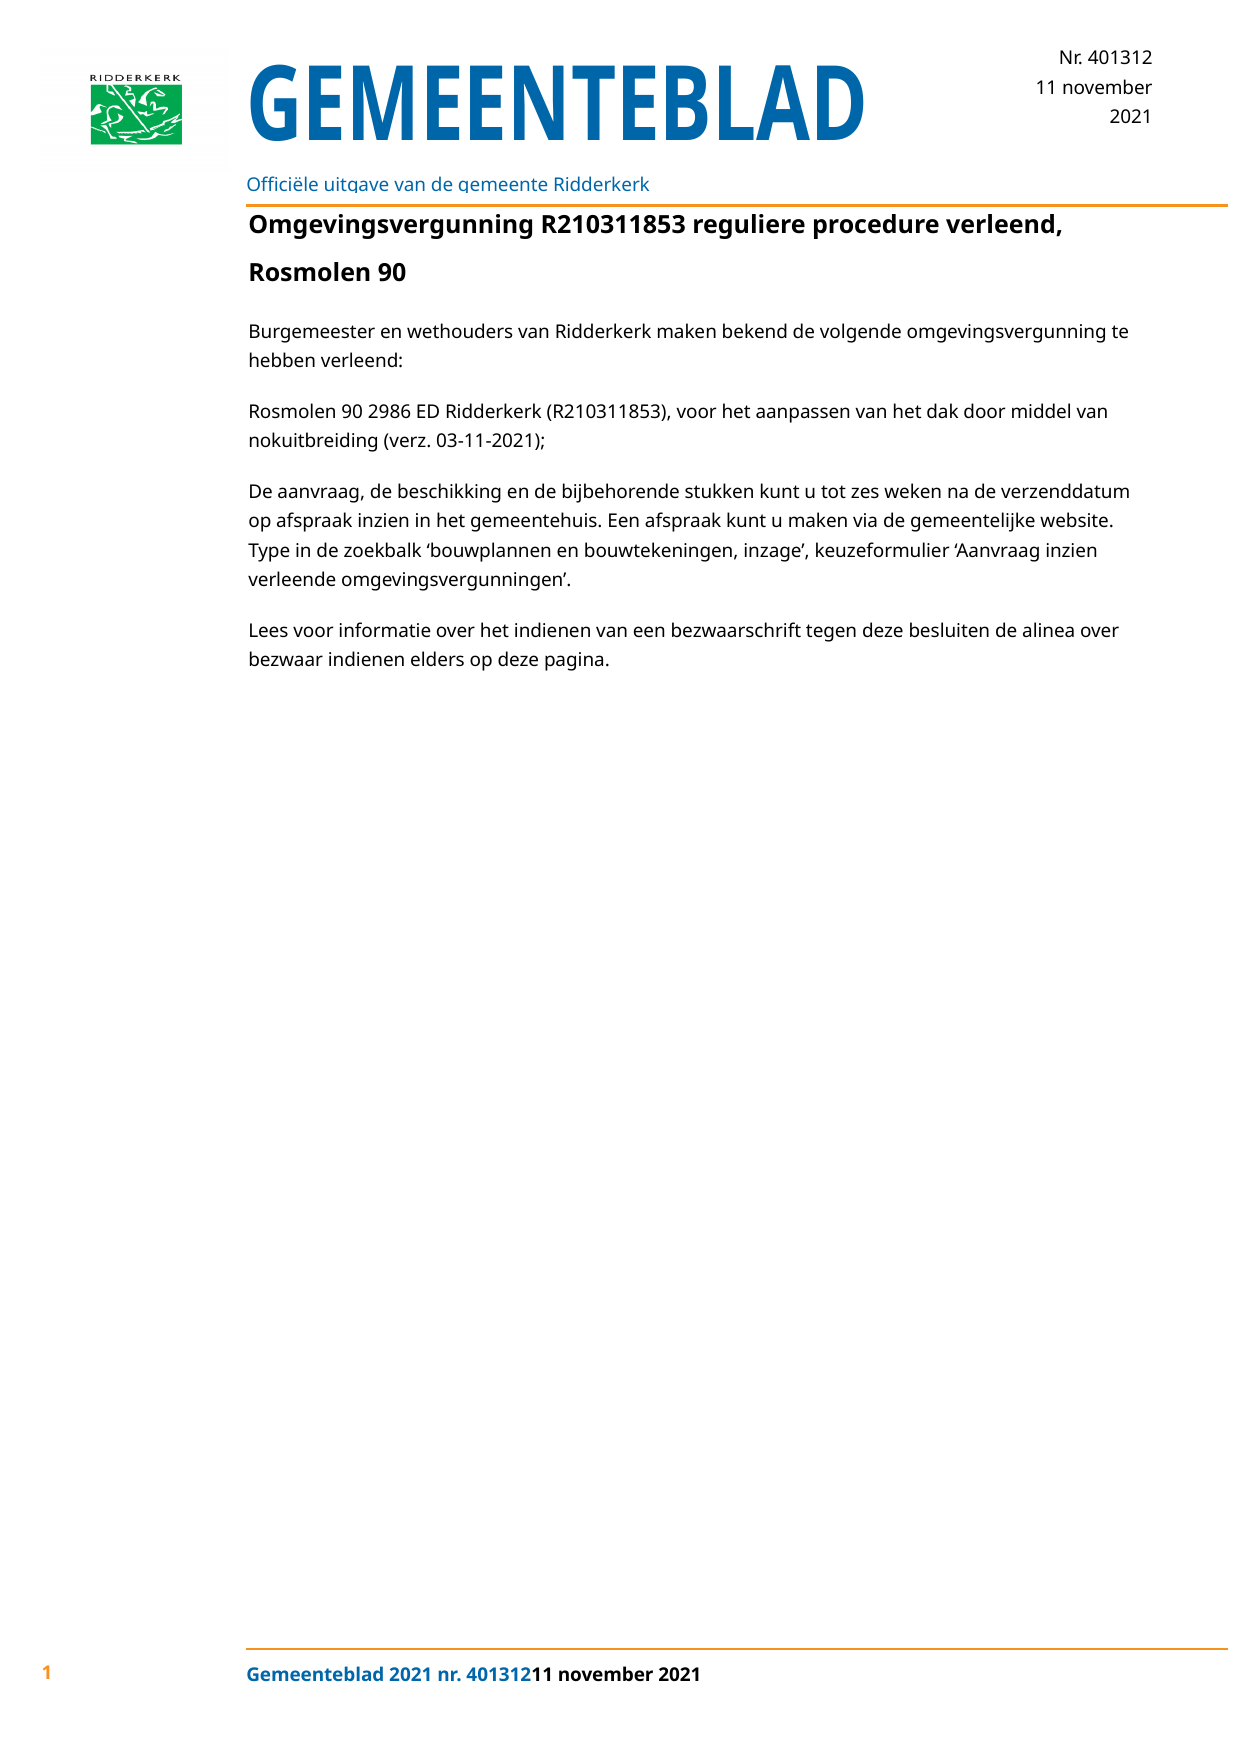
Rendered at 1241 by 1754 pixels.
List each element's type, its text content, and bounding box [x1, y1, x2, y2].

text Lees voor informatie over het indienen van een bezwaarschrift tegen deze besluiten de alinea over bezwaar indienen elders op deze pagina. [248, 617, 1152, 672]
picture [41, 47, 231, 172]
text De aanvraag, de beschikking en de bijbehorende stukken kunt u tot zes weken na de verzenddatum op afspraak inzien in het gemeentehuis. Een afspraak kunt u maken via de gemeentelijke website. Type in de zoekbalk ‘bouwplannen en bouwtekeningen, inzage’, keuzeformulier ‘Aanvraag inzien verleende omgevingsvergunningen’. [248, 478, 1152, 592]
text Omgevingsvergunning R210311853 reguliere procedure verleend, Rosmolen 90 [248, 207, 1152, 288]
text Burgemeester en wethouders van Ridderkerk maken bekend de volgende omgevingsvergunning te hebben verleend: [248, 318, 1152, 373]
text Rosmolen 90 2986 ED Ridderkerk (R210311853), voor het aanpassen van het dak door middel van nokuitbreiding (verz. 03-11-2021); [248, 398, 1152, 453]
